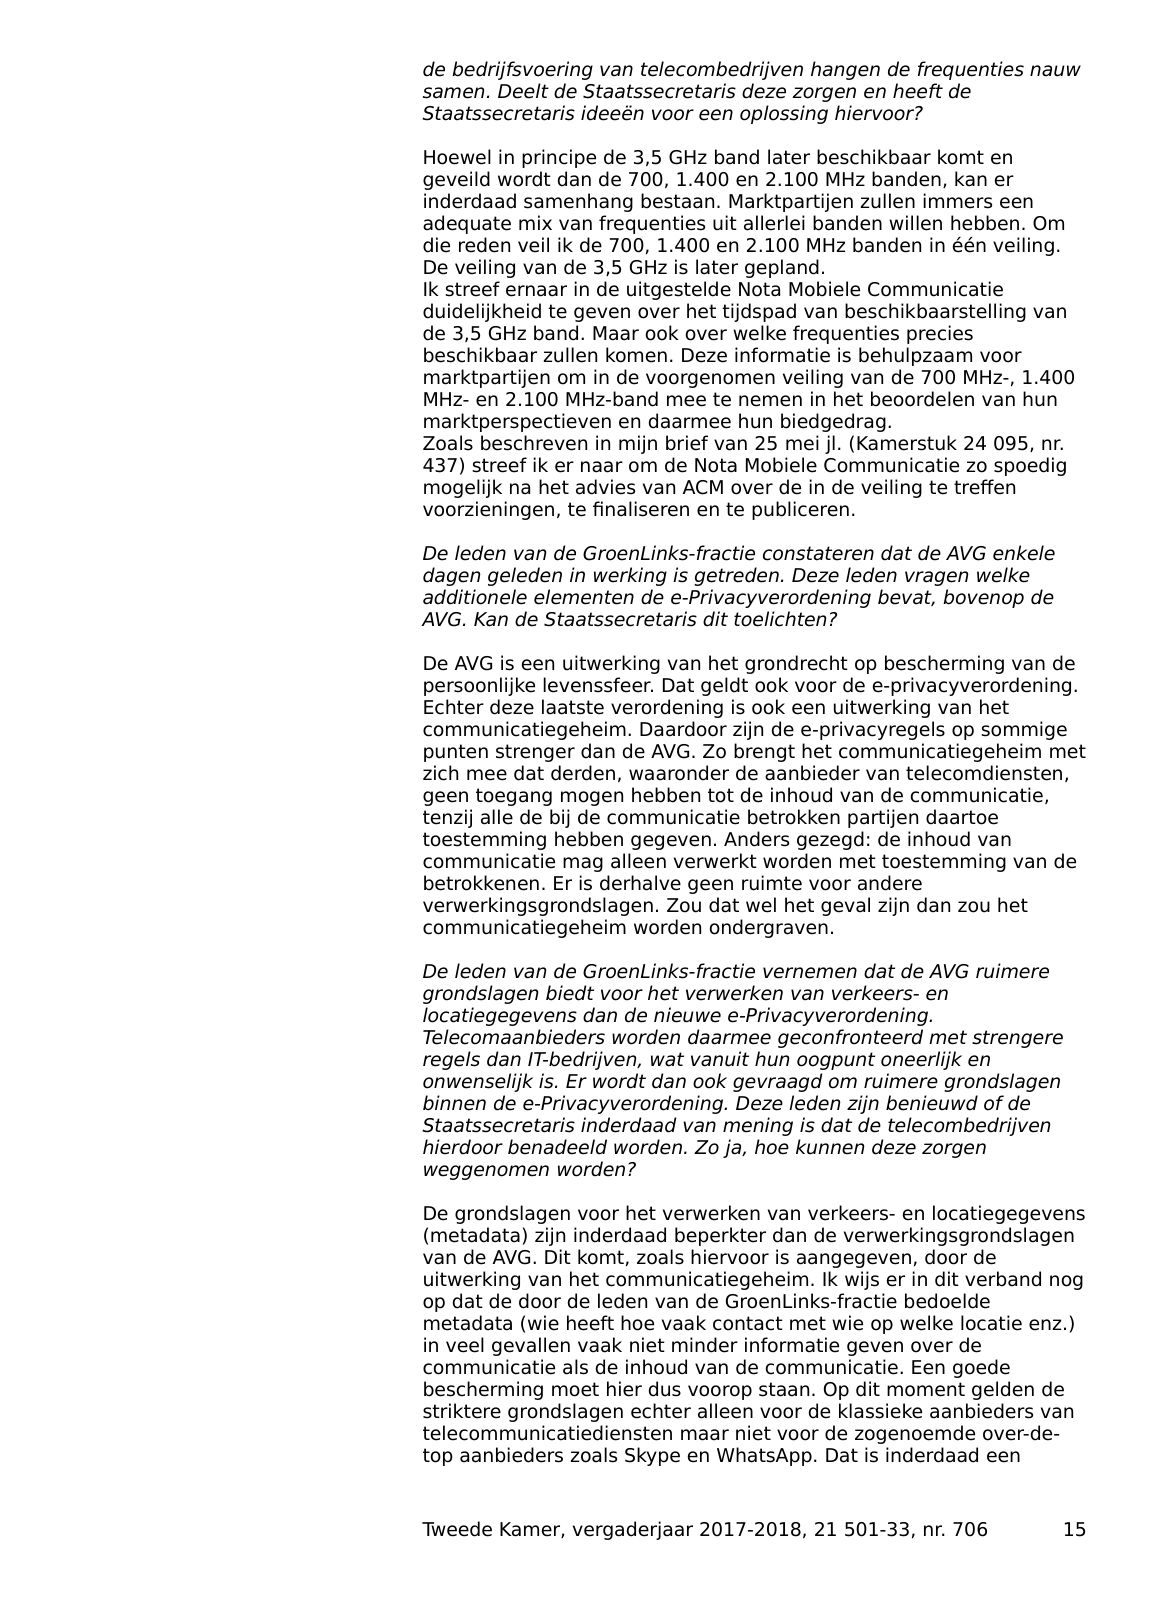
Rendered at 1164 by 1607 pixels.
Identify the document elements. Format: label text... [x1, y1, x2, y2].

text De leden van de GroenLinks-fractie vernemen dat de AVG ruimere grondslagen biedt voor het verwerken van verkeers- en locatiegegevens dan de nieuwe e-Privacyverordening. Telecomaanbieders worden daarmee geconfronteerd met strengere regels dan IT-bedrijven, wat vanuit hun oogpunt oneerlijk en onwenselijk is. Er wordt dan ook gevraagd om ruimere grondslagen binnen de e-Privacyverordening. Deze leden zijn benieuwd of de Staatssecretaris inderdaad van mening is dat de telecombedrijven hierdoor benadeeld worden. Zo ja, hoe kunnen deze zorgen weggenomen worden? [422, 961, 1087, 1181]
text Hoewel in principe de 3,5 GHz band later beschikbaar komt en geveild wordt dan de 700, 1.400 en 2.100 MHz banden, kan er inderdaad samenhang bestaan. Marktpartijen zullen immers een adequate mix van frequenties uit allerlei banden willen hebben. Om die reden veil ik de 700, 1.400 en 2.100 MHz banden in één veiling. De veiling van de 3,5 GHz is later gepland. [422, 147, 1087, 279]
text Zoals beschreven in mijn brief van 25 mei jl. (Kamerstuk 24 095, nr. 437) streef ik er naar om de Nota Mobiele Communicatie zo spoedig mogelijk na het advies van ACM over de in de veiling te treffen voorzieningen, te finaliseren en te publiceren. [422, 433, 1087, 521]
text Ik streef ernaar in de uitgestelde Nota Mobiele Communicatie duidelijkheid te geven over het tijdspad van beschikbaarstelling van de 3,5 GHz band. Maar ook over welke frequenties precies beschikbaar zullen komen. Deze informatie is behulpzaam voor marktpartijen om in de voorgenomen veiling van de 700 MHz-, 1.400 MHz- en 2.100 MHz-band mee te nemen in het beoordelen van hun marktperspectieven en daarmee hun biedgedrag. [422, 279, 1087, 433]
text de bedrijfsvoering van telecombedrijven hangen de frequenties nauw samen. Deelt de Staatssecretaris deze zorgen en heeft de Staatssecretaris ideeën voor een oplossing hiervoor? [422, 59, 1087, 125]
text De leden van de GroenLinks-fractie constateren dat de AVG enkele dagen geleden in werking is getreden. Deze leden vragen welke additionele elementen de e-Privacyverordening bevat, bovenop de AVG. Kan de Staatssecretaris dit toelichten? [422, 543, 1087, 631]
text De AVG is een uitwerking van het grondrecht op bescherming van de persoonlijke levenssfeer. Dat geldt ook voor de e-privacyverordening. Echter deze laatste verordening is ook een uitwerking van het communicatiegeheim. Daardoor zijn de e-privacyregels op sommige punten strenger dan de AVG. Zo brengt het communicatiegeheim met zich mee dat derden, waaronder de aanbieder van telecomdiensten, geen toegang mogen hebben tot de inhoud van de communicatie, tenzij alle de bij de communicatie betrokken partijen daartoe toestemming hebben gegeven. Anders gezegd: de inhoud van communicatie mag alleen verwerkt worden met toestemming van de betrokkenen. Er is derhalve geen ruimte voor andere verwerkingsgrondslagen. Zou dat wel het geval zijn dan zou het communicatiegeheim worden ondergraven. [422, 653, 1087, 939]
text De grondslagen voor het verwerken van verkeers- en locatiegegevens (metadata) zijn inderdaad beperkter dan de verwerkingsgrondslagen van de AVG. Dit komt, zoals hiervoor is aangegeven, door de uitwerking van het communicatiegeheim. Ik wijs er in dit verband nog op dat de door de leden van de GroenLinks-fractie bedoelde metadata (wie heeft hoe vaak contact met wie op welke locatie enz.) in veel gevallen vaak niet minder informatie geven over de communicatie als de inhoud van de communicatie. Een goede bescherming moet hier dus voorop staan. Op dit moment gelden de striktere grondslagen echter alleen voor de klassieke aanbieders van telecommunicatiediensten maar niet voor de zogenoemde over-de-top aanbieders zoals Skype en WhatsApp. Dat is inderdaad een [422, 1203, 1087, 1467]
